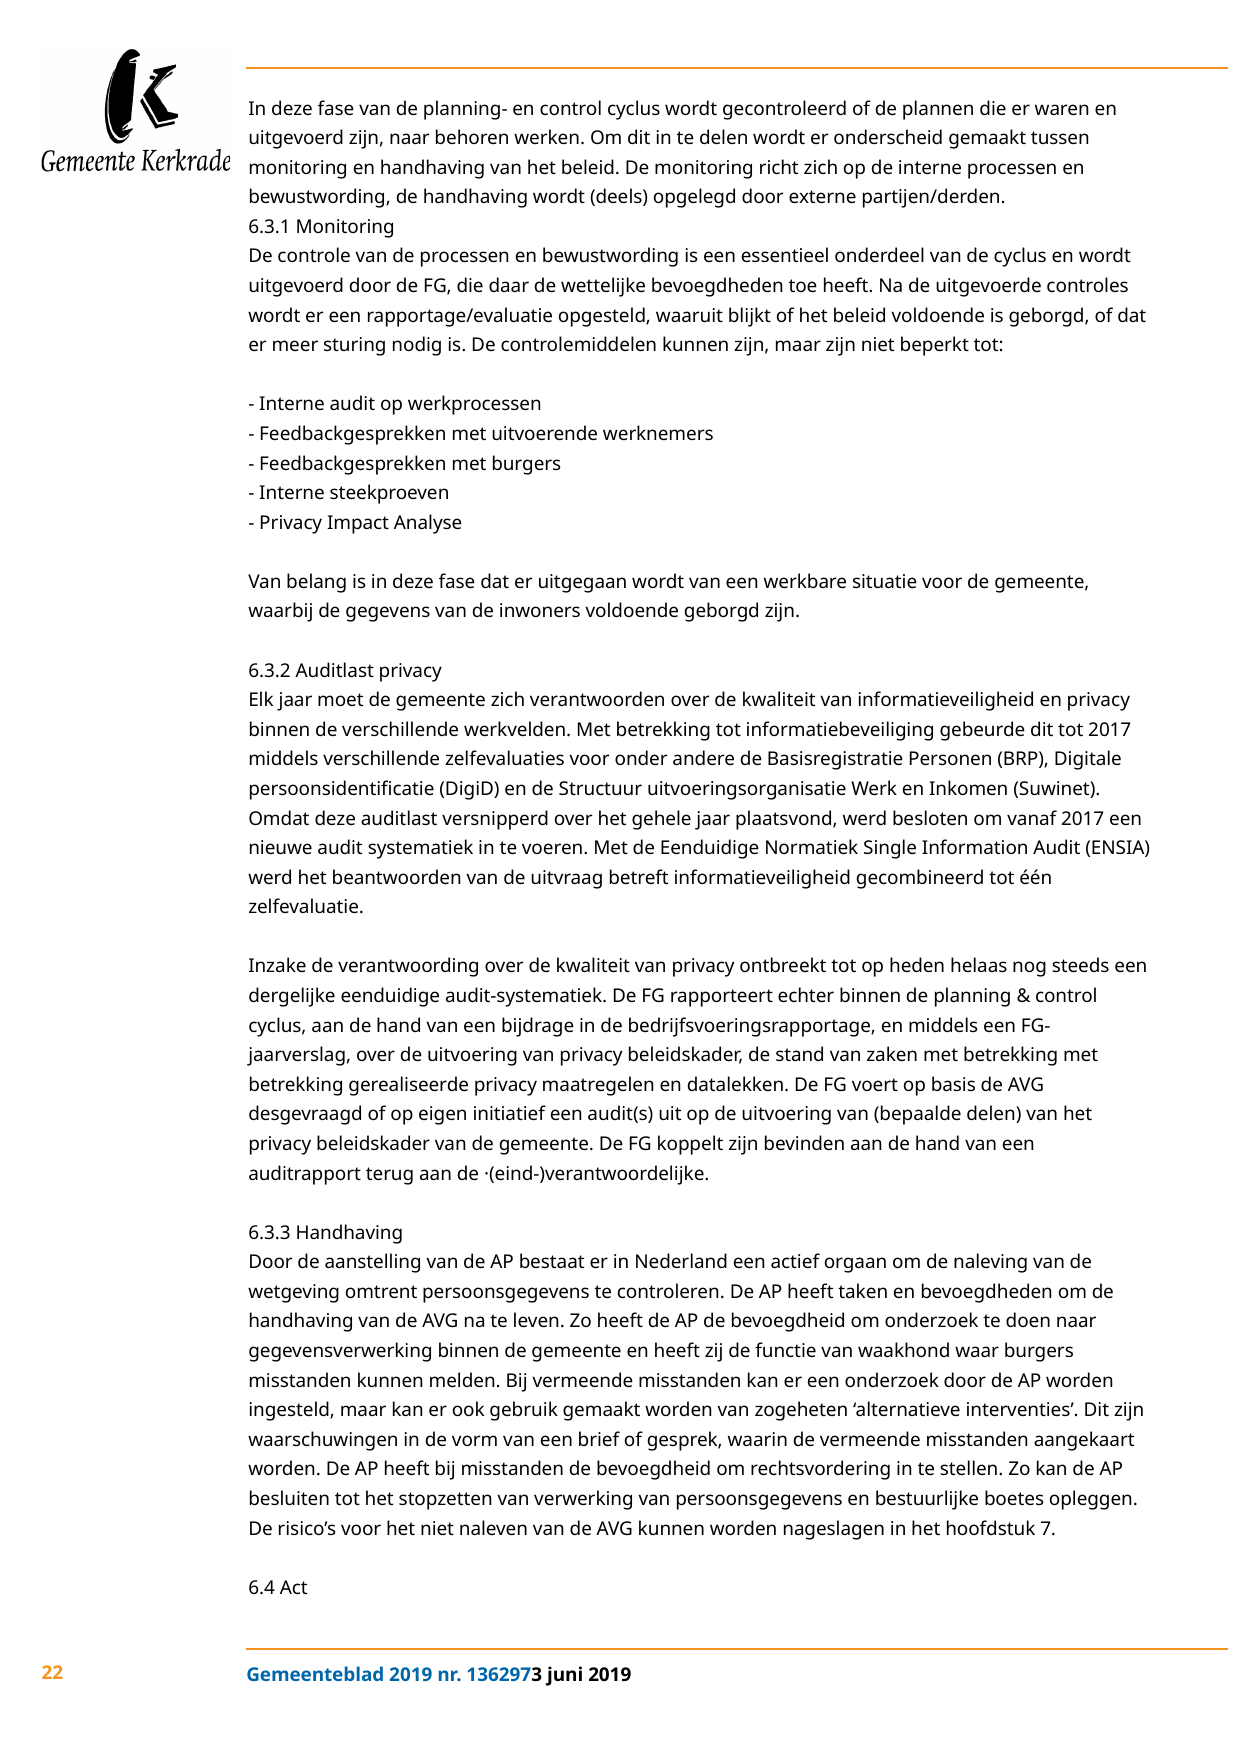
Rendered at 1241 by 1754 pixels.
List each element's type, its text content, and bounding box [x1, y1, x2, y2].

text 6.4 Act [248, 1574, 1152, 1600]
text 6.3.2 Auditlast privacy [248, 657, 1152, 683]
text - Privacy Impact Analyse [248, 509, 1152, 535]
text - Interne audit op werkprocessen [248, 391, 1152, 416]
text Van belang is in deze fase dat er uitgegaan wordt van een werkbare situatie voor de gemeente, waarbij de gegevens van de inwoners voldoende geborgd zijn. [248, 568, 1152, 623]
picture [41, 47, 231, 172]
text In deze fase van de planning- en control cyclus wordt gecontroleerd of de plannen die er waren en uitgevoerd zijn, naar behoren werken. Om dit in te delen wordt er onderscheid gemaakt tussen monitoring en handhaving van het beleid. De monitoring richt zich op de interne processen en bewustwording, de handhaving wordt (deels) opgelegd door externe partijen/derden. [248, 95, 1152, 209]
text - Feedbackgesprekken met uitvoerende werknemers [248, 420, 1152, 446]
text Inzake de verantwoording over de kwaliteit van privacy ontbreekt tot op heden helaas nog steeds een dergelijke eenduidige audit-systematiek. De FG rapporteert echter binnen de planning & control cyclus, aan de hand van een bijdrage in de bedrijfsvoeringsrapportage, en middels een FG-jaarverslag, over de uitvoering van privacy beleidskader, de stand van zaken met betrekking met betrekking gerealiseerde privacy maatregelen en datalekken. De FG voert op basis de AVG desgevraagd of op eigen initiatief een audit(s) uit op de uitvoering van (bepaalde delen) van het privacy beleidskader van de gemeente. De FG koppelt zijn bevinden aan de hand van een auditrapport terug aan de ·(eind-)verantwoordelijke. [248, 953, 1152, 1186]
text - Feedbackgesprekken met burgers [248, 450, 1152, 476]
text 6.3.1 Monitoring [248, 213, 1152, 239]
text De controle van de processen en bewustwording is een essentieel onderdeel van de cyclus en wordt uitgevoerd door de FG, die daar de wettelijke bevoegdheden toe heeft. Na de uitgevoerde controles wordt er een rapportage/evaluatie opgesteld, waaruit blijkt of het beleid voldoende is geborgd, of dat er meer sturing nodig is. De controlemiddelen kunnen zijn, maar zijn niet beperkt tot: [248, 243, 1152, 357]
text Elk jaar moet de gemeente zich verantwoorden over de kwaliteit van informatieveiligheid en privacy binnen de verschillende werkvelden. Met betrekking tot informatiebeveiliging gebeurde dit tot 2017 middels verschillende zelfevaluaties voor onder andere de Basisregistratie Personen (BRP), Digitale persoonsidentificatie (DigiD) en de Structuur uitvoeringsorganisatie Werk en Inkomen (Suwinet). Omdat deze auditlast versnipperd over het gehele jaar plaatsvond, werd besloten om vanaf 2017 een nieuwe audit systematiek in te voeren. Met de Eenduidige Normatiek Single Information Audit (ENSIA) werd het beantwoorden van de uitvraag betreft informatieveiligheid gecombineerd tot één zelfevaluatie. [248, 686, 1152, 919]
text 6.3.3 Handhaving [248, 1219, 1152, 1245]
text Door de aanstelling van de AP bestaat er in Nederland een actief orgaan om de naleving van de wetgeving omtrent persoonsgegevens te controleren. De AP heeft taken en bevoegdheden om de handhaving van de AVG na te leven. Zo heeft de AP de bevoegdheid om onderzoek te doen naar gegevensverwerking binnen de gemeente en heeft zij de functie van waakhond waar burgers misstanden kunnen melden. Bij vermeende misstanden kan er een onderzoek door de AP worden ingesteld, maar kan er ook gebruik gemaakt worden van zogeheten ‘alternatieve interventies’. Dit zijn waarschuwingen in de vorm van een brief of gesprek, waarin de vermeende misstanden aangekaart worden. De AP heeft bij misstanden de bevoegdheid om rechtsvordering in te stellen. Zo kan de AP besluiten tot het stopzetten van verwerking van persoonsgegevens en bestuurlijke boetes opleggen. De risico’s voor het niet naleven van de AVG kunnen worden nageslagen in het hoofdstuk 7. [248, 1248, 1152, 1541]
text - Interne steekproeven [248, 479, 1152, 505]
